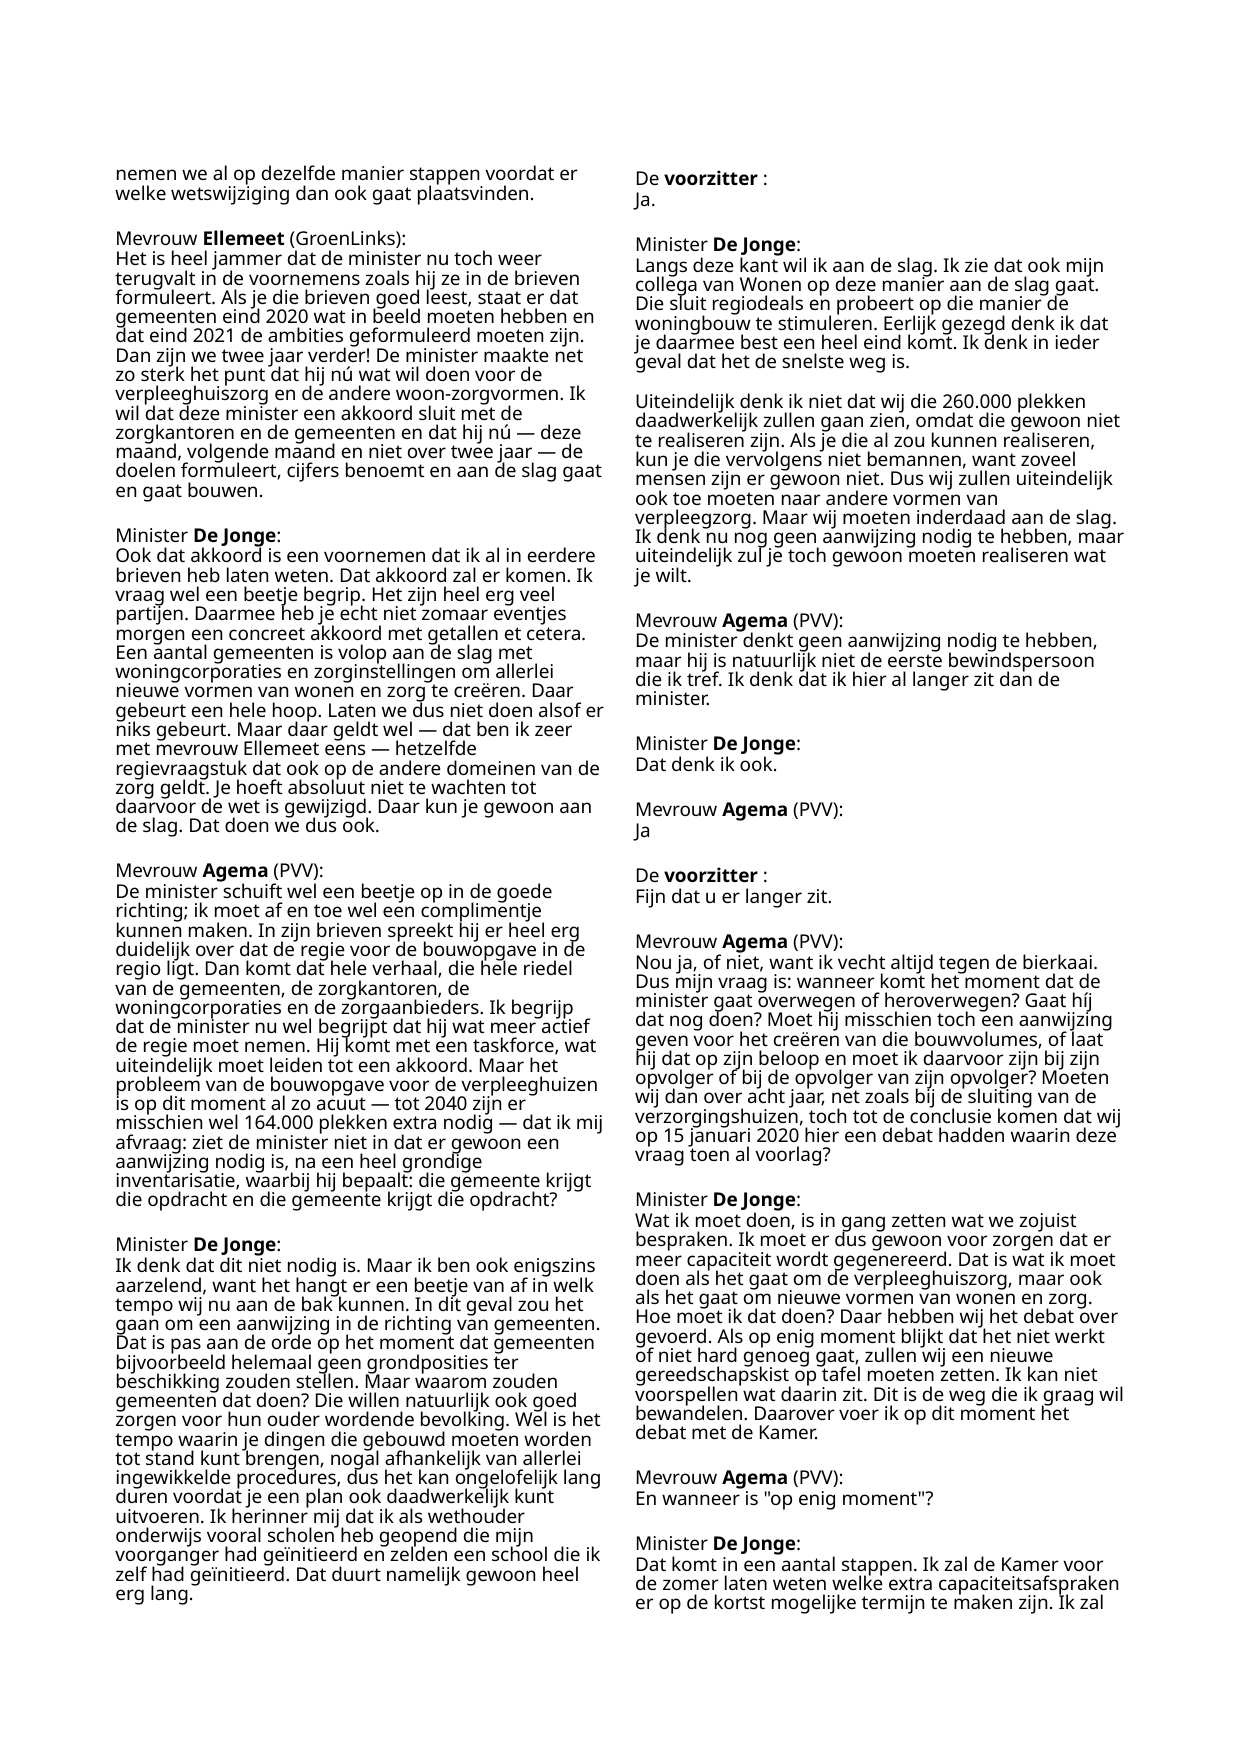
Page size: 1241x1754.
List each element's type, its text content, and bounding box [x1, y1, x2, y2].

text Ook dat akkoord is een voornemen dat ik al in eerdere brieven heb laten weten. Dat akkoord zal er komen. Ik vraag wel een beetje begrip. Het zijn heel erg veel partijen. Daarmee heb je echt niet zomaar eventjes morgen een concreet akkoord met getallen et cetera. Een aantal gemeenten is volop aan de slag met woningcorporaties en zorginstellingen om allerlei nieuwe vormen van wonen en zorg te creëren. Daar gebeurt een hele hoop. Laten we dus niet doen alsof er niks gebeurt. Maar daar geldt wel — dat ben ik zeer met mevrouw Ellemeet eens — hetzelfde regievraagstuk dat ook op de andere domeinen van de zorg geldt. Je hoeft absoluut niet te wachten tot daarvoor de wet is gewijzigd. Daar kun je gewoon aan de slag. Dat doen we dus ook. [115, 547, 605, 837]
text Ja [635, 822, 1125, 841]
text Mevrouw Agema (PVV): [635, 1464, 1125, 1490]
text Fijn dat u er langer zit. [635, 888, 1125, 907]
text Mevrouw Agema (PVV): [115, 857, 605, 883]
text Mevrouw Ellemeet (GroenLinks): [115, 225, 605, 250]
text Wat ik moet doen, is in gang zetten wat we zojuist bespraken. Ik moet er dus gewoon voor zorgen dat er meer capaciteit wordt gegenereerd. Dat is wat ik moet doen als het gaat om de verpleeghuiszorg, maar ook als het gaat om nieuwe vormen van wonen en zorg. Hoe moet ik dat doen? Daar hebben wij het debat over gevoerd. Als op enig moment blijkt dat het niet werkt of niet hard genoeg gaat, zullen wij een nieuwe gereedschapskist op tafel moeten zetten. Ik kan niet voorspellen wat daarin zit. Dit is de weg die ik graag wil bewandelen. Daarover voer ik op dit moment het debat met de Kamer. [635, 1212, 1125, 1443]
text Minister De Jonge: [115, 1232, 605, 1257]
text Uiteindelijk denk ik niet dat wij die 260.000 plekken daadwerkelijk zullen gaan zien, omdat die gewoon niet te realiseren zijn. Als je die al zou kunnen realiseren, kun je die vervolgens niet bemannen, want zoveel mensen zijn er gewoon niet. Dus wij zullen uiteindelijk ook toe moeten naar andere vormen van verpleegzorg. Maar wij moeten inderdaad aan de slag. Ik denk nu nog geen aanwijzing nodig te hebben, maar uiteindelijk zul je toch gewoon moeten realiseren wat je wilt. [635, 393, 1125, 586]
text Minister De Jonge: [635, 1186, 1125, 1212]
text En wanneer is "op enig moment"? [635, 1490, 1125, 1509]
text Ja. [635, 191, 1125, 210]
text Ik denk dat dit niet nodig is. Maar ik ben ook enigszins aarzelend, want het hangt er een beetje van af in welk tempo wij nu aan de bak kunnen. In dit geval zou het gaan om een aanwijzing in de richting van gemeenten. Dat is pas aan de orde op het moment dat gemeenten bijvoorbeeld helemaal geen grondposities ter beschikking zouden stellen. Maar waarom zouden gemeenten dat doen? Die willen natuurlijk ook goed zorgen voor hun ouder wordende bevolking. Wel is het tempo waarin je dingen die gebouwd moeten worden tot stand kunt brengen, nogal afhankelijk van allerlei ingewikkelde procedures, dus het kan ongelofelijk lang duren voordat je een plan ook daadwerkelijk kunt uitvoeren. Ik herinner mij dat ik als wethouder onderwijs vooral scholen heb geopend die mijn voorganger had geïnitieerd en zelden een school die ik zelf had geïnitieerd. Dat duurt namelijk gewoon heel erg lang. [115, 1257, 605, 1604]
text Dat denk ik ook. [635, 756, 1125, 775]
text Minister De Jonge: [115, 522, 605, 547]
text Mevrouw Agema (PVV): [635, 928, 1125, 954]
text Dat komt in een aantal stappen. Ik zal de Kamer voor de zomer laten weten welke extra capaciteitsafspraken er op de kortst mogelijke termijn te maken zijn. Ik zal [635, 1556, 1125, 1614]
text De minister schuift wel een beetje op in de goede richting; ik moet af en toe wel een complimentje kunnen maken. In zijn brieven spreekt hij er heel erg duidelijk over dat de regie voor de bouwopgave in de regio ligt. Dan komt dat hele verhaal, die hele riedel van de gemeenten, de zorgkantoren, de woningcorporaties en de zorgaanbieders. Ik begrijp dat de minister nu wel begrijpt dat hij wat meer actief de regie moet nemen. Hij komt met een taskforce, wat uiteindelijk moet leiden tot een akkoord. Maar het probleem van de bouwopgave voor de verpleeghuizen is op dit moment al zo acuut — tot 2040 zijn er misschien wel 164.000 plekken extra nodig — dat ik mij afvraag: ziet de minister niet in dat er gewoon een aanwijzing nodig is, na een heel grondige inventarisatie, waarbij hij bepaalt: die gemeente krijgt die opdracht en die gemeente krijgt die opdracht? [115, 883, 605, 1211]
text Het is heel jammer dat de minister nu toch weer terugvalt in de voornemens zoals hij ze in de brieven formuleert. Als je die brieven goed leest, staat er dat gemeenten eind 2020 wat in beeld moeten hebben en dat eind 2021 de ambities geformuleerd moeten zijn. Dan zijn we twee jaar verder! De minister maakte net zo sterk het punt dat hij nú wat wil doen voor de verpleeghuiszorg en de andere woon-zorgvormen. Ik wil dat deze minister een akkoord sluit met de zorgkantoren en de gemeenten en dat hij nú — deze maand, volgende maand en niet over twee jaar — de doelen formuleert, cijfers benoemt en aan de slag gaat en gaat bouwen. [115, 250, 605, 501]
text De voorzitter : [635, 862, 1125, 888]
text De voorzitter : [635, 165, 1125, 191]
text Nou ja, of niet, want ik vecht altijd tegen de bierkaai. Dus mijn vraag is: wanneer komt het moment dat de minister gaat overwegen of heroverwegen? Gaat híj dat nog doen? Moet hij misschien toch een aanwijzing geven voor het creëren van die bouwvolumes, of laat hij dat op zijn beloop en moet ik daarvoor zijn bij zijn opvolger of bij de opvolger van zijn opvolger? Moeten wij dan over acht jaar, net zoals bij de sluiting van de verzorgingshuizen, toch tot de conclusie komen dat wij op 15 januari 2020 hier een debat hadden waarin deze vraag toen al voorlag? [635, 954, 1125, 1166]
text Mevrouw Agema (PVV): [635, 607, 1125, 632]
text Minister De Jonge: [635, 1530, 1125, 1556]
text Langs deze kant wil ik aan de slag. Ik zie dat ook mijn collega van Wonen op deze manier aan de slag gaat. Die sluit regiodeals en probeert op die manier de woningbouw te stimuleren. Eerlijk gezegd denk ik dat je daarmee best een heel eind komt. Ik denk in ieder geval dat het de snelste weg is. [635, 257, 1125, 372]
text De minister denkt geen aanwijzing nodig te hebben, maar hij is natuurlijk niet de eerste bewindspersoon die ik tref. Ik denk dat ik hier al langer zit dan de minister. [635, 632, 1125, 709]
text nemen we al op dezelfde manier stappen voordat er welke wetswijziging dan ook gaat plaatsvinden. [115, 165, 605, 204]
text Minister De Jonge: [635, 730, 1125, 756]
text Minister De Jonge: [635, 231, 1125, 257]
text Mevrouw Agema (PVV): [635, 796, 1125, 822]
